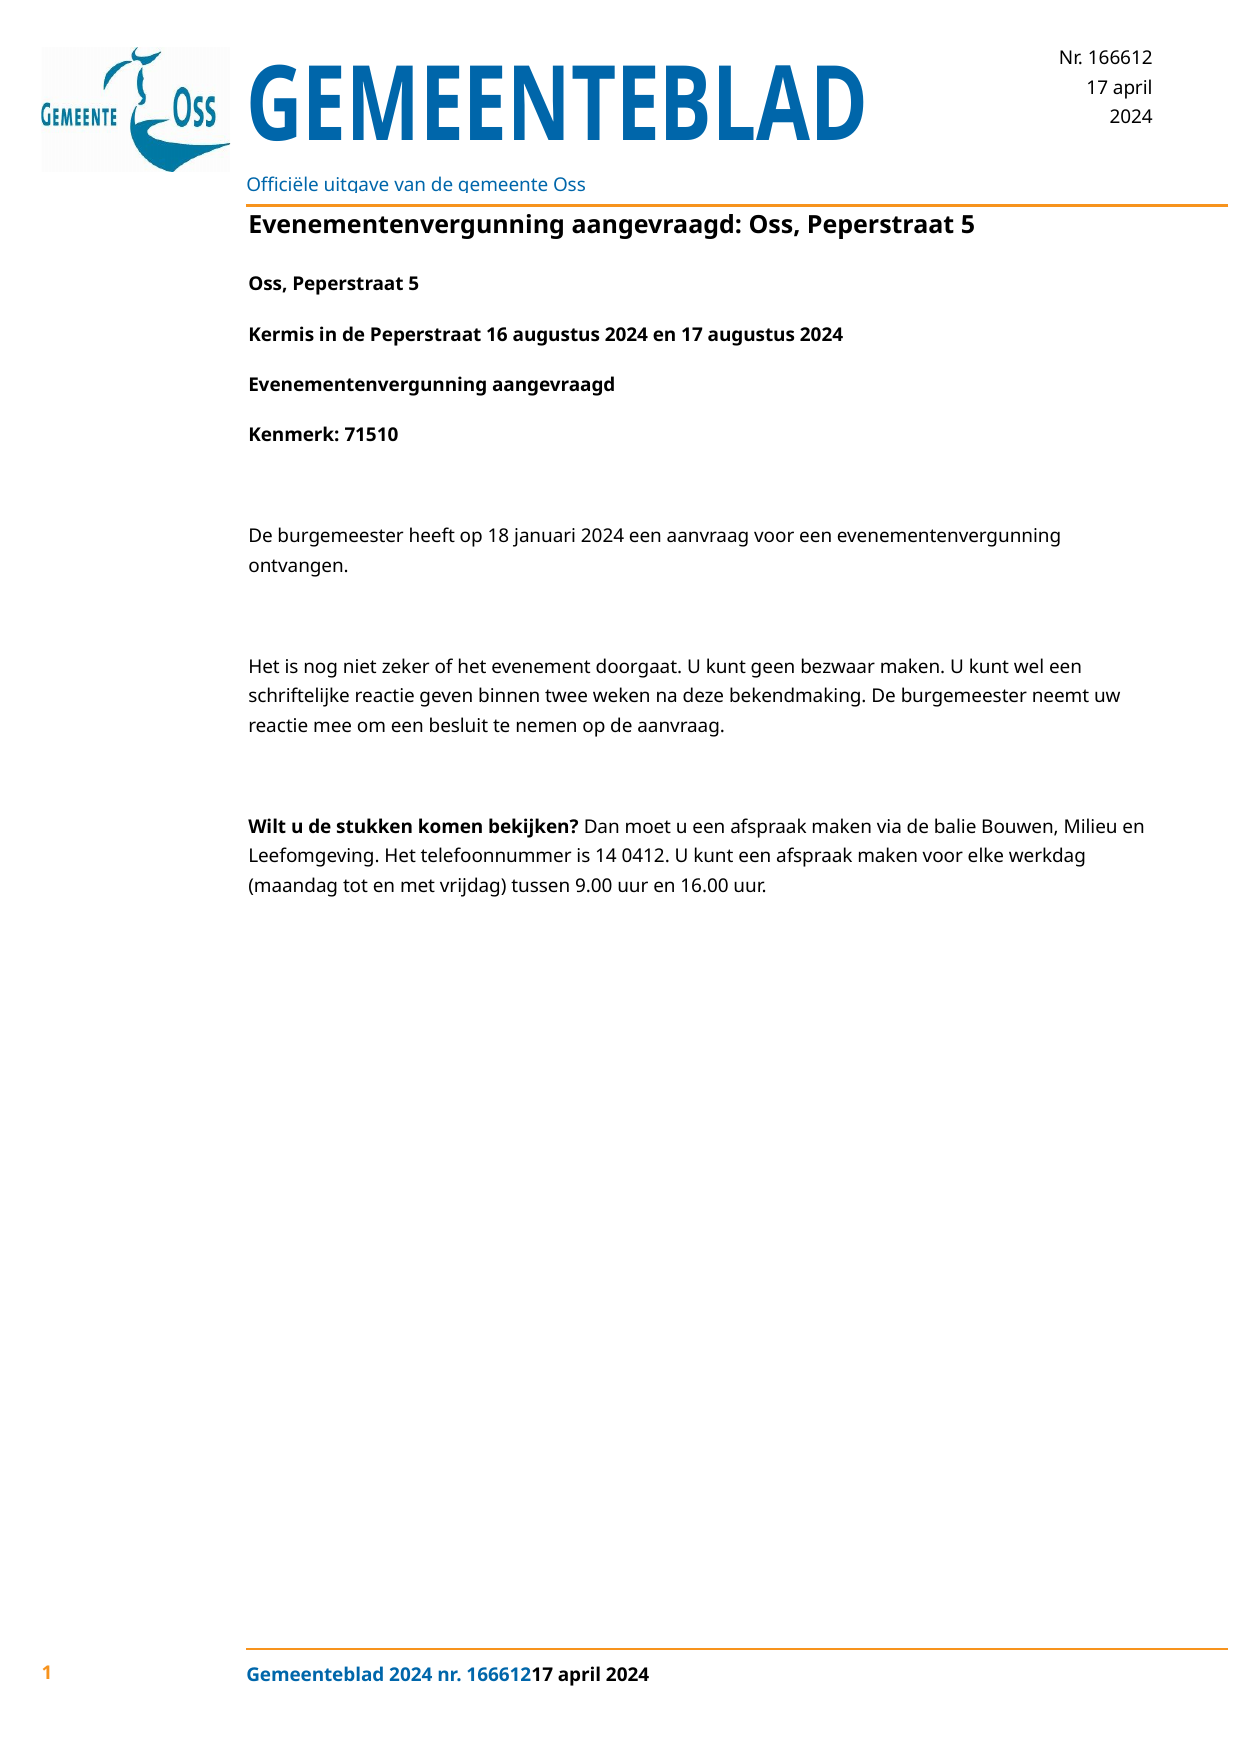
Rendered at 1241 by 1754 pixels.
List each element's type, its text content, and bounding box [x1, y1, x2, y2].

text Oss, Peperstraat 5 [248, 270, 1152, 296]
text Het is nog niet zeker of het evenement doorgaat. U kunt geen bezwaar maken. U kunt wel een schriftelijke reactie geven binnen twee weken na deze bekendmaking. De burgemeester neemt uw reactie mee om een besluit te nemen op de aanvraag. [248, 653, 1152, 738]
text De burgemeester heeft op 18 januari 2024 een aanvraag voor een evenementenvergunning ontvangen. [248, 522, 1152, 578]
picture [41, 47, 231, 172]
text Kenmerk: 71510 [248, 422, 1152, 447]
text Kermis in de Peperstraat 16 augustus 2024 en 17 augustus 2024 [248, 321, 1152, 346]
text Wilt u de stukken komen bekijken? Dan moet u een afspraak maken via de balie Bouwen, Milieu en Leefomgeving. Het telefoonnummer is 14 0412. U kunt een afspraak maken voor elke werkdag (maandag tot en met vrijdag) tussen 9.00 uur en 16.00 uur. [248, 813, 1152, 898]
text Evenementenvergunning aangevraagd: Oss, Peperstraat 5 [248, 207, 1152, 241]
text Evenementenvergunning aangevraagd [248, 371, 1152, 397]
